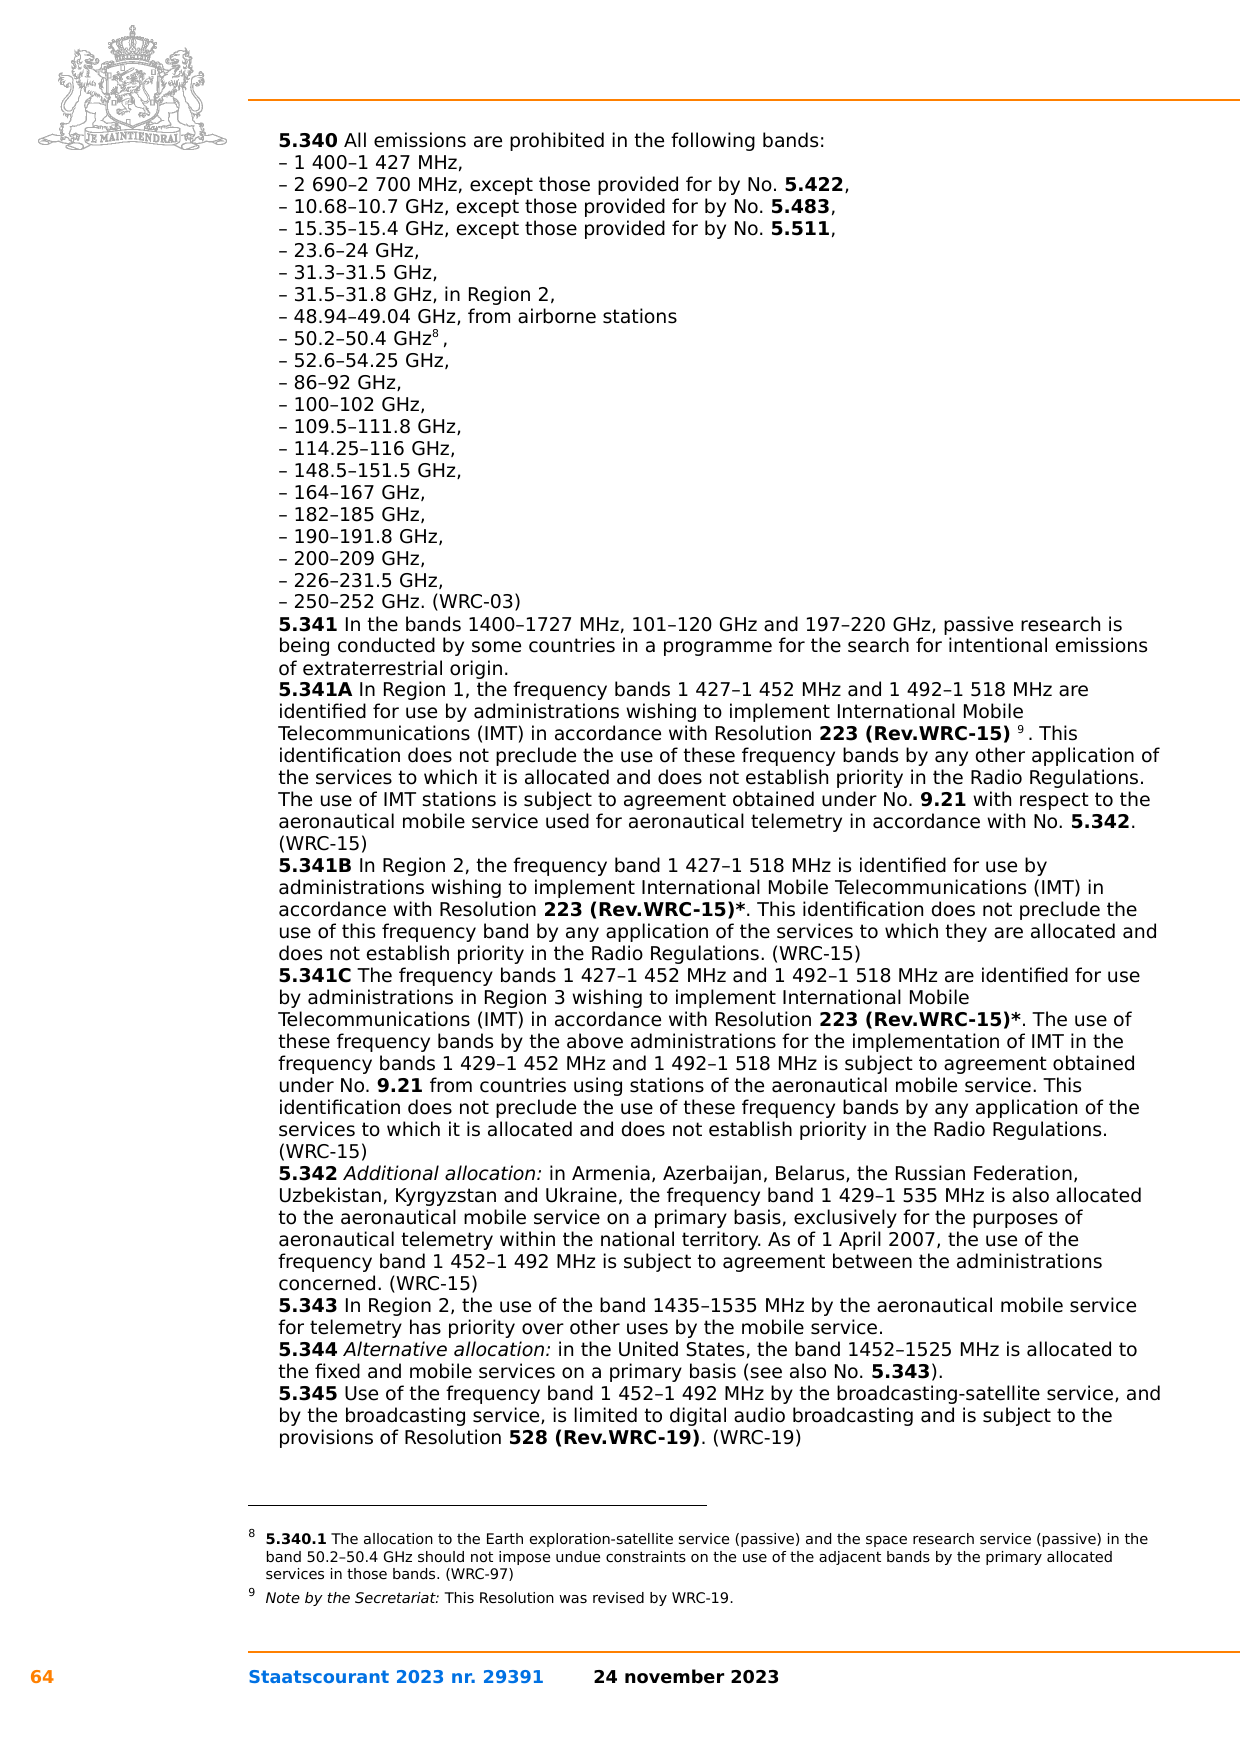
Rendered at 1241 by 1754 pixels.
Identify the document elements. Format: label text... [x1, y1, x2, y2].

picture [38, 25, 227, 150]
text 5.341A In Region 1, the frequency bands 1 427–1 452 MHz and 1 492–1 518 MHz are identified for use by administrations wishing to implement International Mobile Telecommunications (IMT) in accordance with Resolution 223 (Rev.WRC-15) . This identification does not preclude the use of these frequency bands by any other application of the services to which it is allocated and does not establish priority in the Radio Regulations. The use of IMT stations is subject to agreement obtained under No. 9.21 with respect to the aeronautical mobile service used for aeronautical telemetry in accordance with No. 5.342. (WRC-15) [278, 679, 1163, 855]
text – 86–92 GHz, [278, 372, 1163, 394]
text – 226–231.5 GHz, [278, 569, 1163, 591]
text 5.340.1 The allocation to the Earth exploration-satellite service (passive) and the space research service (passive) in the band 50.2–50.4 GHz should not impose undue constraints on the use of the adjacent bands by the primary allocated services in those bands. (WRC-97) [248, 1527, 1163, 1583]
text 5.340 All emissions are prohibited in the following bands: [278, 130, 1163, 152]
text 5.341 In the bands 1400–1727 MHz, 101–120 GHz and 197–220 GHz, passive research is being conducted by some countries in a programme for the search for intentional emissions of extraterrestrial origin. [278, 613, 1163, 679]
text Note by the Secretariat: This Resolution was revised by WRC-19. [248, 1586, 1163, 1608]
text 5.341B In Region 2, the frequency band 1 427–1 518 MHz is identified for use by administrations wishing to implement International Mobile Telecommunications (IMT) in accordance with Resolution 223 (Rev.WRC-15)*. This identification does not preclude the use of this frequency band by any application of the services to which they are allocated and does not establish priority in the Radio Regulations. (WRC-15) [278, 855, 1163, 965]
text 5.344 Alternative allocation: in the United States, the band 1452–1525 MHz is allocated to the fixed and mobile services on a primary basis (see also No. 5.343). [278, 1339, 1163, 1383]
text – 10.68–10.7 GHz, except those provided for by No. 5.483, [278, 196, 1163, 218]
text – 100–102 GHz, [278, 394, 1163, 416]
text – 52.6–54.25 GHz, [278, 350, 1163, 372]
text – 250–252 GHz. (WRC-03) [278, 591, 1163, 613]
text 5.343 In Region 2, the use of the band 1435–1535 MHz by the aeronautical mobile service for telemetry has priority over other uses by the mobile service. [278, 1295, 1163, 1339]
text – 31.3–31.5 GHz, [278, 262, 1163, 284]
text – 200–209 GHz, [278, 547, 1163, 569]
text 5.342 Additional allocation: in Armenia, Azerbaijan, Belarus, the Russian Federation, Uzbekistan, Kyrgyzstan and Ukraine, the frequency band 1 429–1 535 MHz is also allocated to the aeronautical mobile service on a primary basis, exclusively for the purposes of aeronautical telemetry within the national territory. As of 1 April 2007, the use of the frequency band 1 452–1 492 MHz is subject to agreement between the administrations concerned. (WRC-15) [278, 1163, 1163, 1295]
text 5.345 Use of the frequency band 1 452–1 492 MHz by the broadcasting-satellite service, and by the broadcasting service, is limited to digital audio broadcasting and is subject to the provisions of Resolution 528 (Rev.WRC-19). (WRC-19) [278, 1383, 1163, 1449]
text – 109.5–111.8 GHz, [278, 416, 1163, 438]
text – 114.25–116 GHz, [278, 438, 1163, 459]
text 5.341C The frequency bands 1 427–1 452 MHz and 1 492–1 518 MHz are identified for use by administrations in Region 3 wishing to implement International Mobile Telecommunications (IMT) in accordance with Resolution 223 (Rev.WRC-15)*. The use of these frequency bands by the above administrations for the implementation of IMT in the frequency bands 1 429–1 452 MHz and 1 492–1 518 MHz is subject to agreement obtained under No. 9.21 from countries using stations of the aeronautical mobile service. This identification does not preclude the use of these frequency bands by any application of the services to which it is allocated and does not establish priority in the Radio Regulations. (WRC-15) [278, 965, 1163, 1163]
text – 15.35–15.4 GHz, except those provided for by No. 5.511, [278, 218, 1163, 240]
text – 148.5–151.5 GHz, [278, 459, 1163, 482]
text – 48.94–49.04 GHz, from airborne stations [278, 306, 1163, 328]
text – 50.2–50.4 GHz, [278, 328, 1163, 350]
text – 31.5–31.8 GHz, in Region 2, [278, 284, 1163, 306]
text – 164–167 GHz, [278, 482, 1163, 503]
text – 190–191.8 GHz, [278, 526, 1163, 547]
text – 182–185 GHz, [278, 503, 1163, 526]
text – 23.6–24 GHz, [278, 240, 1163, 262]
text – 2 690–2 700 MHz, except those provided for by No. 5.422, [278, 174, 1163, 196]
text – 1 400–1 427 MHz, [278, 152, 1163, 174]
